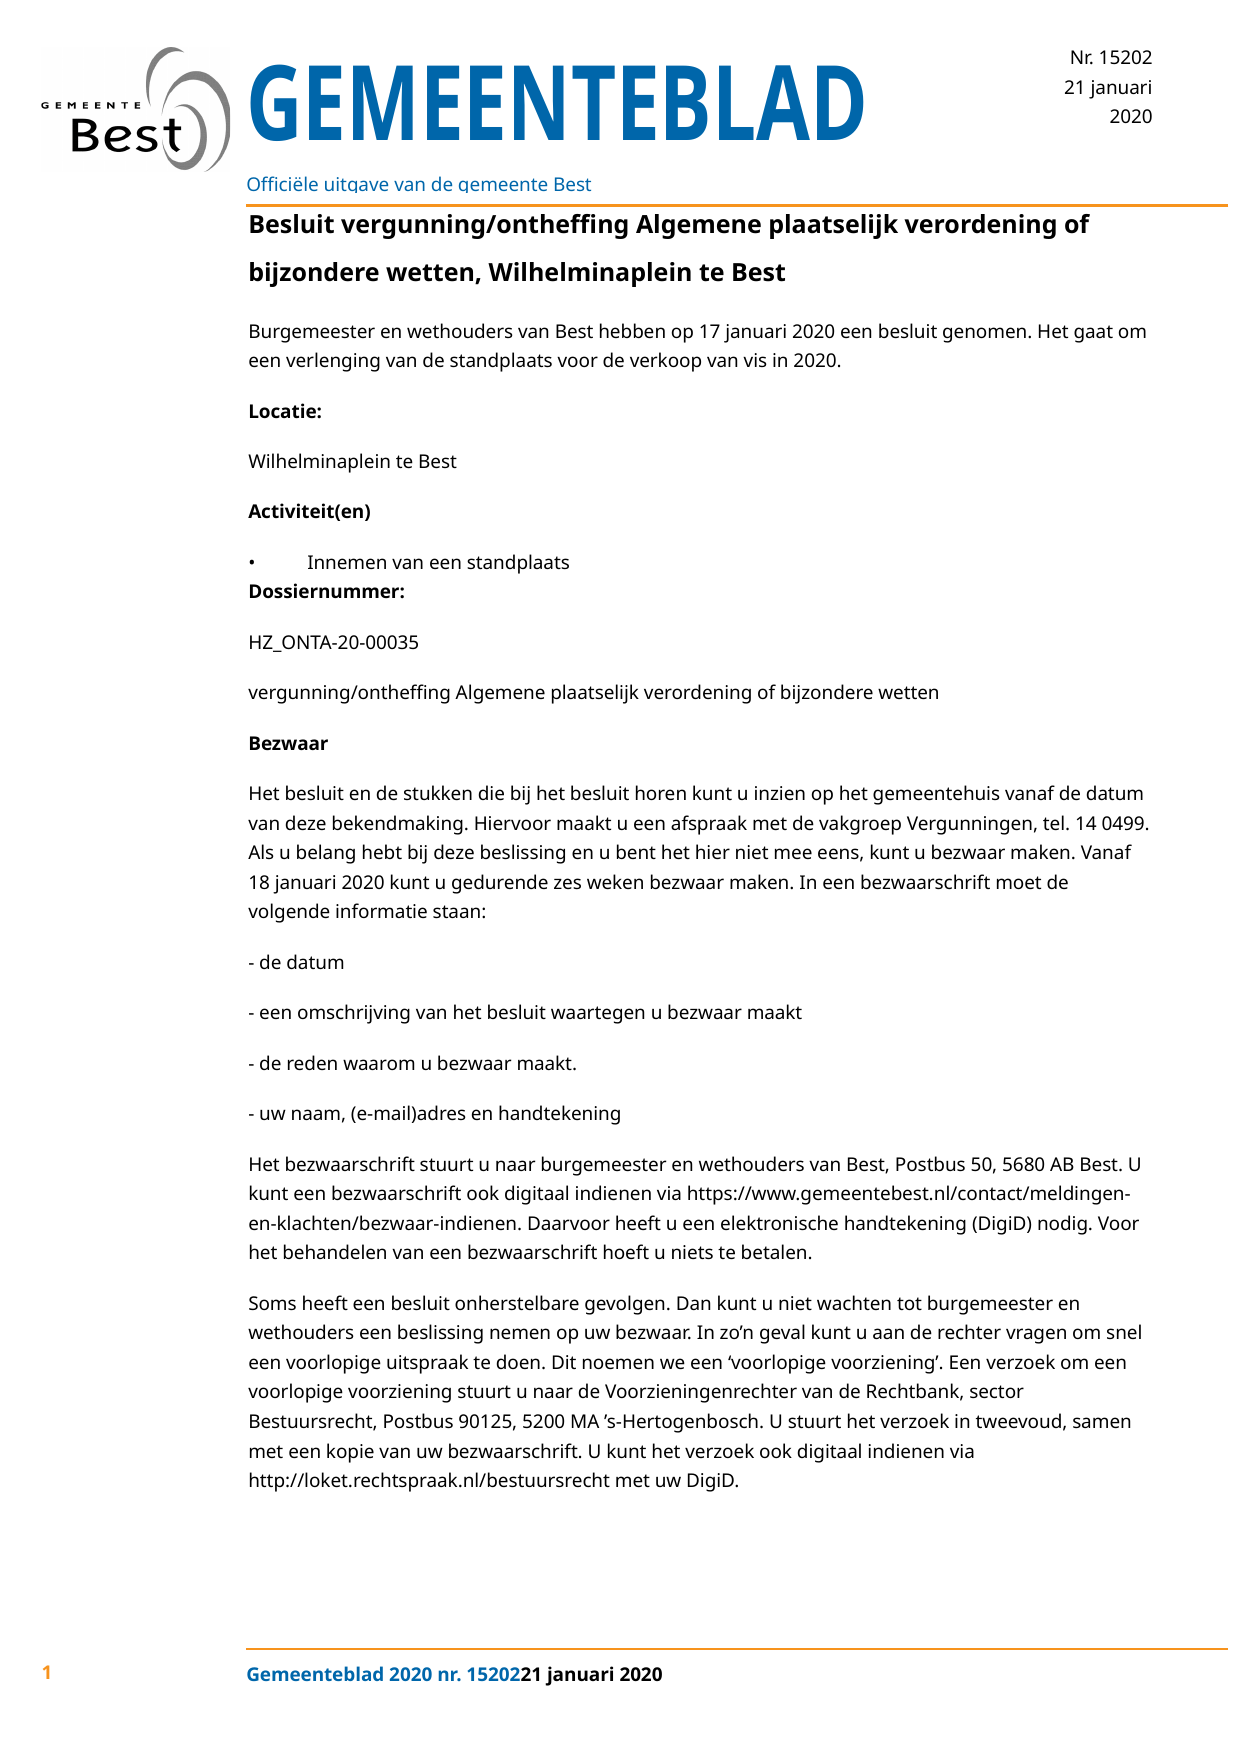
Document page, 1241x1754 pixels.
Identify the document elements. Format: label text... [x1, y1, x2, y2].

text vergunning/ontheffing Algemene plaatselijk verordening of bijzondere wetten [248, 679, 1152, 705]
text - een omschrijving van het besluit waartegen u bezwaar maakt [248, 999, 1152, 1025]
text HZ_ONTA-20-00035 [248, 629, 1152, 655]
text Soms heeft een besluit onherstelbare gevolgen. Dan kunt u niet wachten tot burgemeester en wethouders een beslissing nemen op uw bezwaar. In zo’n geval kunt u aan de rechter vragen om snel een voorlopige uitspraak te doen. Dit noemen we een ‘voorlopige voorziening’. Een verzoek om een voorlopige voorziening stuurt u naar de Voorzieningenrechter van de Rechtbank, sector Bestuursrecht, Postbus 90125, 5200 MA ’s-Hertogenbosch. U stuurt het verzoek in tweevoud, samen met een kopie van uw bezwaarschrift. U kunt het verzoek ook digitaal indienen via http://loket.rechtspraak.nl/bestuursrecht met uw DigiD. [248, 1290, 1152, 1493]
picture [41, 47, 231, 172]
text - uw naam, (e-mail)adres en handtekening [248, 1100, 1152, 1126]
text - de datum [248, 949, 1152, 975]
list Innemen van een standplaats [248, 549, 1152, 575]
text Dossiernummer: [248, 579, 1152, 604]
text Bezwaar [248, 730, 1152, 756]
text Wilhelminaplein te Best [248, 448, 1152, 474]
text Het bezwaarschrift stuurt u naar burgemeester en wethouders van Best, Postbus 50, 5680 AB Best. U kunt een bezwaarschrift ook digitaal indienen via https://www.gemeentebest.nl/contact/meldingen-en-klachten/bezwaar-indienen. Daarvoor heeft u een elektronische handtekening (DigiD) nodig. Voor het behandelen van een bezwaarschrift hoeft u niets te betalen. [248, 1151, 1152, 1265]
text Het besluit en de stukken die bij het besluit horen kunt u inzien op het gemeentehuis vanaf de datum van deze bekendmaking. Hiervoor maakt u een afspraak met de vakgroep Vergunningen, tel. 14 0499. Als u belang hebt bij deze beslissing en u bent het hier niet mee eens, kunt u bezwaar maken. Vanaf 18 januari 2020 kunt u gedurende zes weken bezwaar maken. In een bezwaarschrift moet de volgende informatie staan: [248, 780, 1152, 924]
text Besluit vergunning/ontheffing Algemene plaatselijk verordening of bijzondere wetten, Wilhelminaplein te Best [248, 207, 1152, 288]
text - de reden waarom u bezwaar maakt. [248, 1050, 1152, 1076]
text Activiteit(en) [248, 499, 1152, 524]
text Burgemeester en wethouders van Best hebben op 17 januari 2020 een besluit genomen. Het gaat om een verlenging van de standplaats voor de verkoop van vis in 2020. [248, 318, 1152, 373]
text Locatie: [248, 398, 1152, 424]
